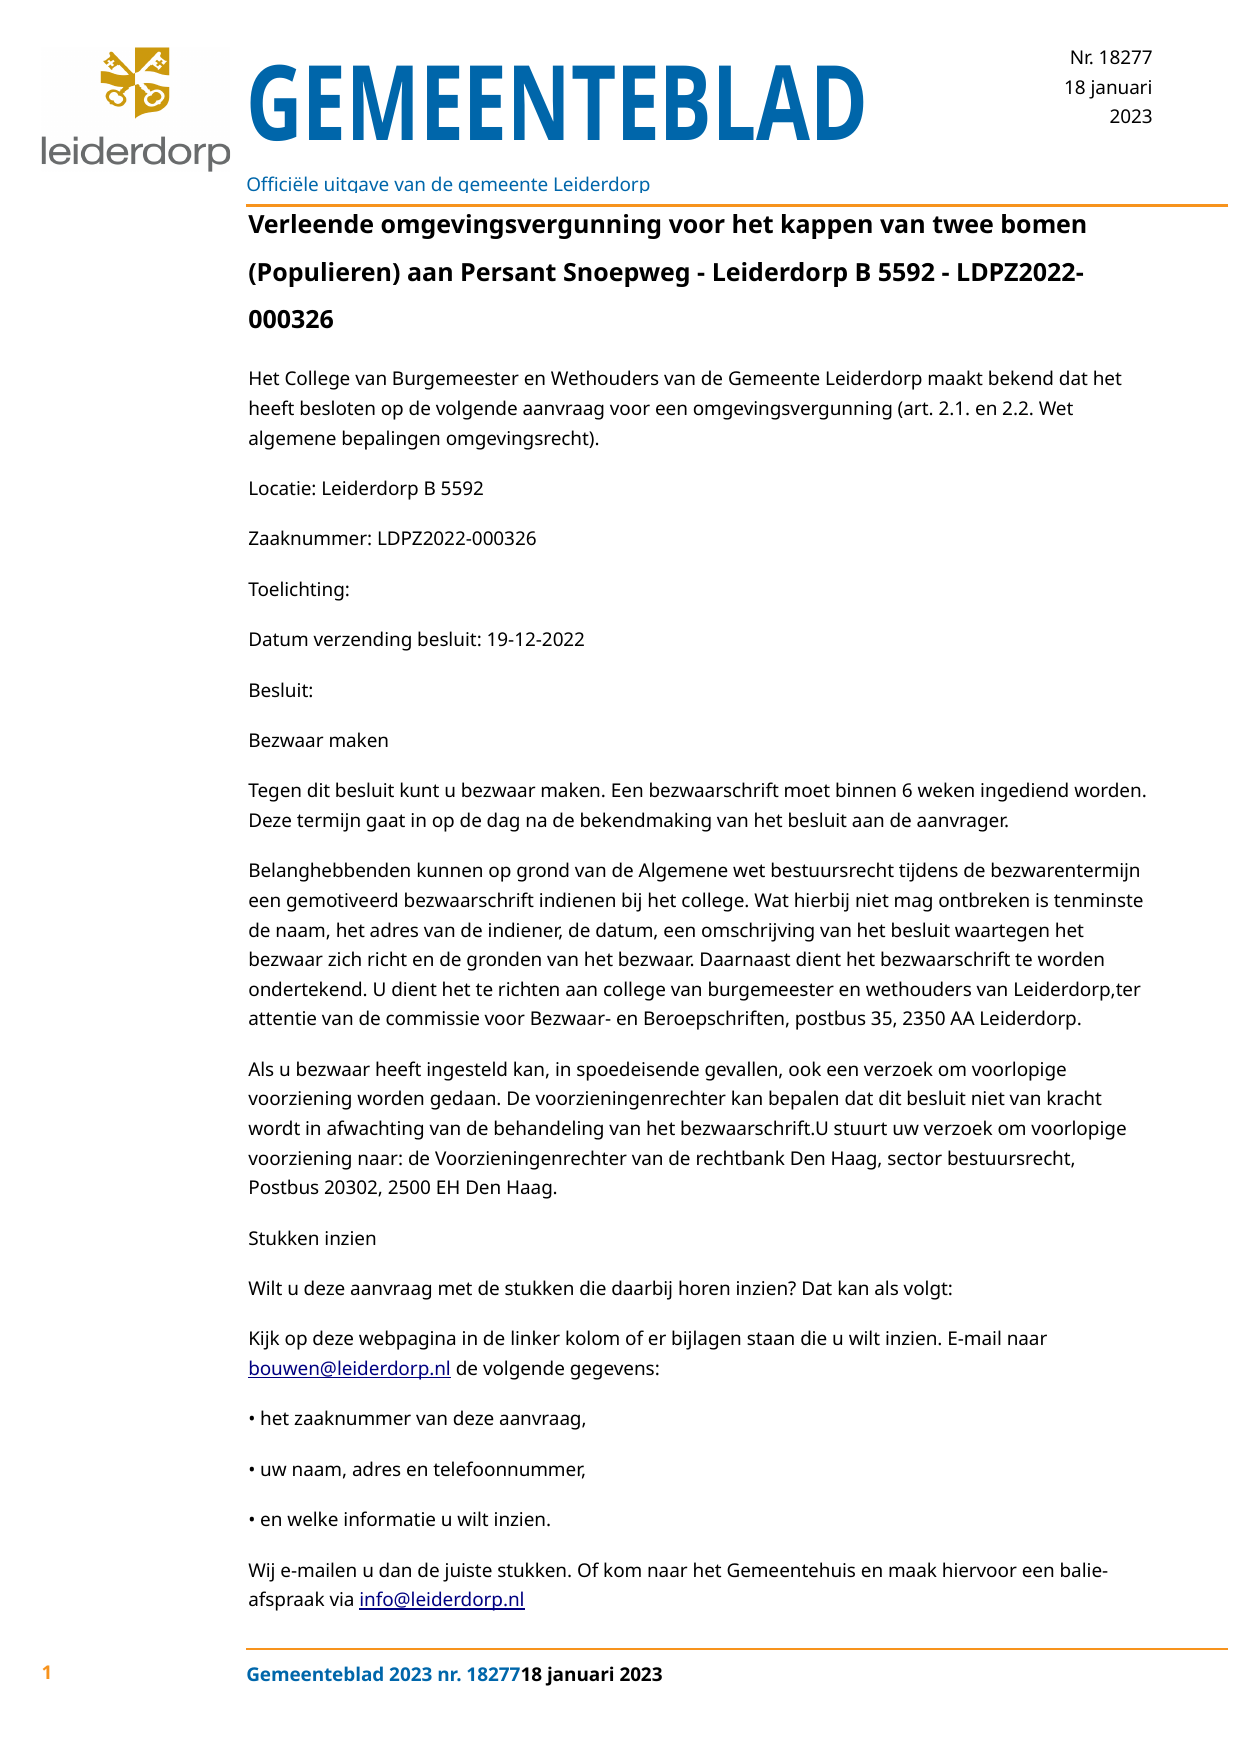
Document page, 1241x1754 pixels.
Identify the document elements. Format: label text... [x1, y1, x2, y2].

text Toelichting: [248, 576, 1152, 602]
text Kijk op deze webpagina in de linker kolom of er bijlagen staan die u wilt inzien. E-mail naar bouwen@leiderdorp.nl de volgende gegevens: [248, 1326, 1152, 1381]
text Verleende omgevingsvergunning voor het kappen van twee bomen (Populieren) aan Persant Snoepweg - Leiderdorp B 5592 - LDPZ2022-000326 [248, 207, 1152, 336]
text Het College van Burgemeester en Wethouders van de Gemeente Leiderdorp maakt bekend dat het heeft besloten op de volgende aanvraag voor een omgevingsvergunning (art. 2.1. en 2.2. Wet algemene bepalingen omgevingsrecht). [248, 366, 1152, 450]
text Wilt u deze aanvraag met de stukken die daarbij horen inzien? Dat kan als volgt: [248, 1275, 1152, 1301]
text Locatie: Leiderdorp B 5592 [248, 475, 1152, 501]
picture [41, 47, 231, 172]
text Zaaknummer: LDPZ2022-000326 [248, 526, 1152, 551]
text Stukken inzien [248, 1225, 1152, 1250]
text Datum verzending besluit: 19-12-2022 [248, 626, 1152, 652]
text Als u bezwaar heeft ingesteld kan, in spoedeisende gevallen, ook een verzoek om voorlopige voorziening worden gedaan. De voorzieningenrechter kan bepalen dat dit besluit niet van kracht wordt in afwachting van de behandeling van het bezwaarschrift.U stuurt uw verzoek om voorlopige voorziening naar: de Voorzieningenrechter van de rechtbank Den Haag, sector bestuursrecht, Postbus 20302, 2500 EH Den Haag. [248, 1056, 1152, 1200]
text Tegen dit besluit kunt u bezwaar maken. Een bezwaarschrift moet binnen 6 weken ingediend worden. Deze termijn gaat in op de dag na de bekendmaking van het besluit aan de aanvrager. [248, 778, 1152, 833]
text Besluit: [248, 677, 1152, 702]
text Belanghebbenden kunnen op grond van de Algemene wet bestuursrecht tijdens de bezwarentermijn een gemotiveerd bezwaarschrift indienen bij het college. Wat hierbij niet mag ontbreken is tenminste de naam, het adres van de indiener, de datum, een omschrijving van het besluit waartegen het bezwaar zich richt en de gronden van het bezwaar. Daarnaast dient het bezwaarschrift te worden ondertekend. U dient het te richten aan college van burgemeester en wethouders van Leiderdorp,ter attentie van de commissie voor Bezwaar- en Beroepschriften, postbus 35, 2350 AA Leiderdorp. [248, 858, 1152, 1031]
text • en welke informatie u wilt inzien. [248, 1506, 1152, 1532]
text • uw naam, adres en telefoonnummer, [248, 1456, 1152, 1482]
text Wij e-mailen u dan de juiste stukken. Of kom naar het Gemeentehuis en maak hiervoor een balie-afspraak via info@leiderdorp.nl [248, 1557, 1152, 1612]
text Bezwaar maken [248, 727, 1152, 753]
text • het zaaknummer van deze aanvraag, [248, 1406, 1152, 1431]
